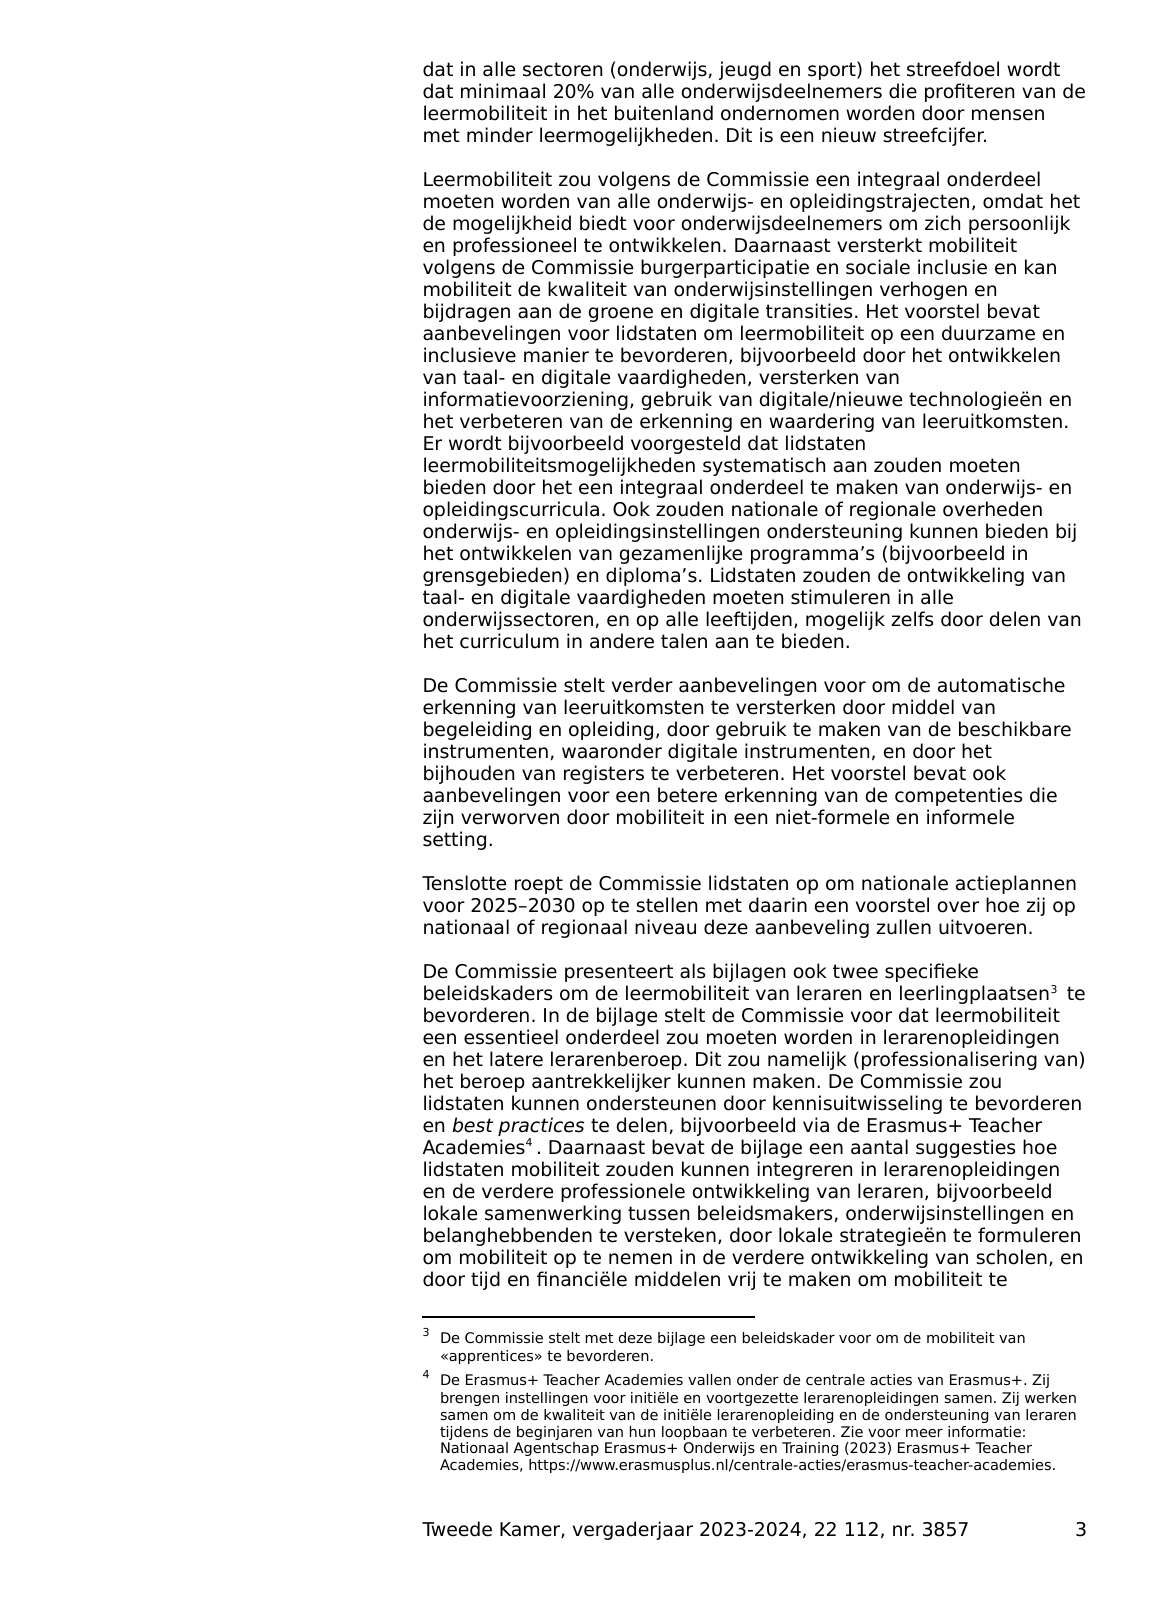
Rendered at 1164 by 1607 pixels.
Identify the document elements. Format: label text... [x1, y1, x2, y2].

text De Commissie presenteert als bijlagen ook twee specifieke beleidskaders om de leermobiliteit van leraren en leerlingplaatsen te bevorderen. In de bijlage stelt de Commissie voor dat leermobiliteit een essentieel onderdeel zou moeten worden in lerarenopleidingen en het latere lerarenberoep. Dit zou namelijk (professionalisering van) het beroep aantrekkelijker kunnen maken. De Commissie zou lidstaten kunnen ondersteunen door kennisuitwisseling te bevorderen en best practices te delen, bijvoorbeeld via de Erasmus+ Teacher Academies. Daarnaast bevat de bijlage een aantal suggesties hoe lidstaten mobiliteit zouden kunnen integreren in lerarenopleidingen en de verdere professionele ontwikkeling van leraren, bijvoorbeeld lokale samenwerking tussen beleidsmakers, onderwijsinstellingen en belanghebbenden te versteken, door lokale strategieën te formuleren om mobiliteit op te nemen in de verdere ontwikkeling van scholen, en door tijd en financiële middelen vrij te maken om mobiliteit te [422, 961, 1087, 1291]
text Tenslotte roept de Commissie lidstaten op om nationale actieplannen voor 2025–2030 op te stellen met daarin een voorstel over hoe zij op nationaal of regionaal niveau deze aanbeveling zullen uitvoeren. [422, 873, 1087, 939]
text De Commissie stelt met deze bijlage een beleidskader voor om de mobiliteit van «apprentices» te bevorderen. [422, 1326, 1087, 1365]
text De Commissie stelt verder aanbevelingen voor om de automatische erkenning van leeruitkomsten te versterken door middel van begeleiding en opleiding, door gebruik te maken van de beschikbare instrumenten, waaronder digitale instrumenten, en door het bijhouden van registers te verbeteren. Het voorstel bevat ook aanbevelingen voor een betere erkenning van de competenties die zijn verworven door mobiliteit in een niet-formele en informele setting. [422, 675, 1087, 851]
text dat in alle sectoren (onderwijs, jeugd en sport) het streefdoel wordt dat minimaal 20% van alle onderwijsdeelnemers die profiteren van de leermobiliteit in het buitenland ondernomen worden door mensen met minder leermogelijkheden. Dit is een nieuw streefcijfer. [422, 59, 1087, 147]
text De Erasmus+ Teacher Academies vallen onder de centrale acties van Erasmus+. Zij brengen instellingen voor initiële en voortgezette lerarenopleidingen samen. Zij werken samen om de kwaliteit van de initiële lerarenopleiding en de ondersteuning van leraren tijdens de beginjaren van hun loopbaan te verbeteren. Zie voor meer informatie: Nationaal Agentschap Erasmus+ Onderwijs en Training (2023) Erasmus+ Teacher Academies, https://www.erasmusplus.nl/centrale-acties/erasmus-teacher-academies. [422, 1368, 1087, 1474]
text Leermobiliteit zou volgens de Commissie een integraal onderdeel moeten worden van alle onderwijs- en opleidingstrajecten, omdat het de mogelijkheid biedt voor onderwijsdeelnemers om zich persoonlijk en professioneel te ontwikkelen. Daarnaast versterkt mobiliteit volgens de Commissie burgerparticipatie en sociale inclusie en kan mobiliteit de kwaliteit van onderwijsinstellingen verhogen en bijdragen aan de groene en digitale transities. Het voorstel bevat aanbevelingen voor lidstaten om leermobiliteit op een duurzame en inclusieve manier te bevorderen, bijvoorbeeld door het ontwikkelen van taal- en digitale vaardigheden, versterken van informatievoorziening, gebruik van digitale/nieuwe technologieën en het verbeteren van de erkenning en waardering van leeruitkomsten. Er wordt bijvoorbeeld voorgesteld dat lidstaten leermobiliteitsmogelijkheden systematisch aan zouden moeten bieden door het een integraal onderdeel te maken van onderwijs- en opleidingscurricula. Ook zouden nationale of regionale overheden onderwijs- en opleidingsinstellingen ondersteuning kunnen bieden bij het ontwikkelen van gezamenlijke programma’s (bijvoorbeeld in grensgebieden) en diploma’s. Lidstaten zouden de ontwikkeling van taal- en digitale vaardigheden moeten stimuleren in alle onderwijssectoren, en op alle leeftijden, mogelijk zelfs door delen van het curriculum in andere talen aan te bieden. [422, 169, 1087, 653]
